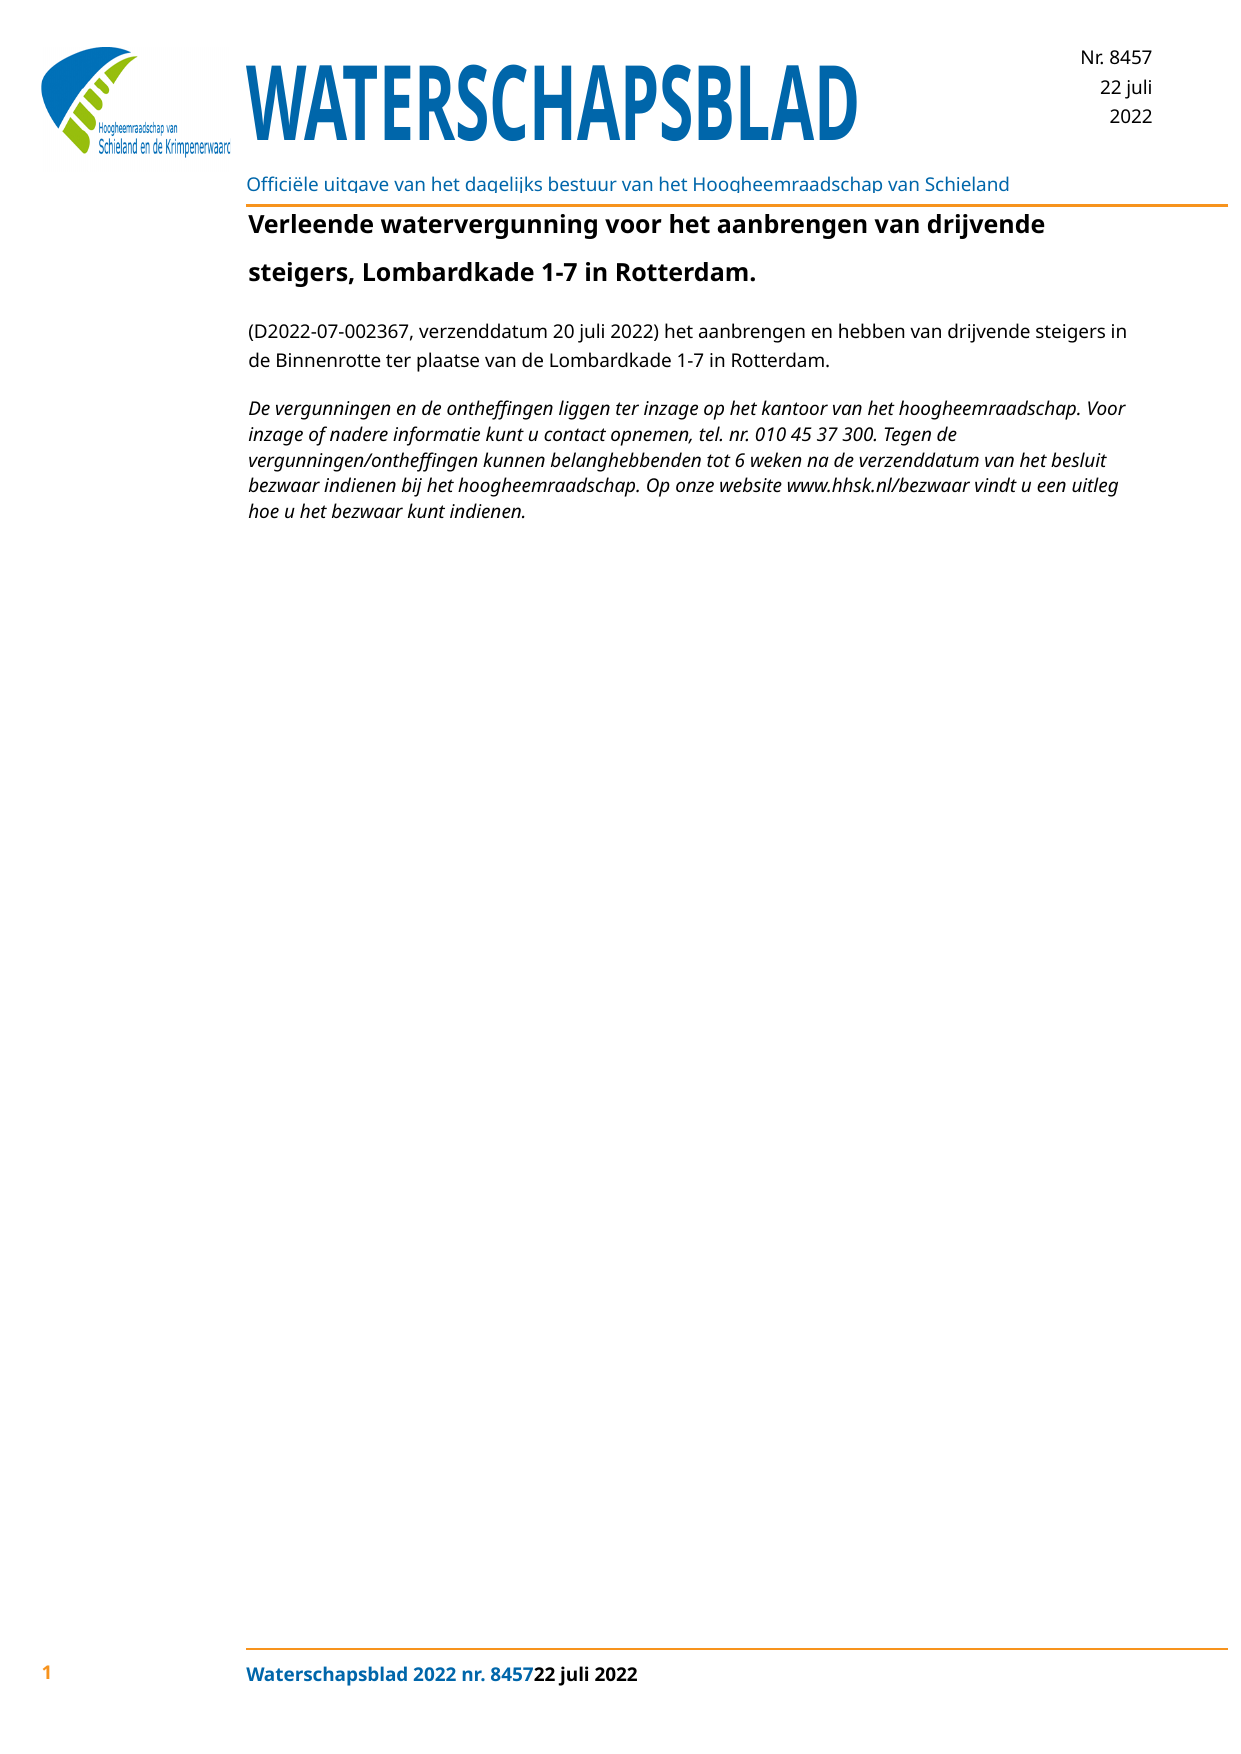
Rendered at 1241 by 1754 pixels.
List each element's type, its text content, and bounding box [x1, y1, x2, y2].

text De vergunningen en de ontheffingen liggen ter inzage op het kantoor van het hoogheemraadschap. Voor inzage of nadere informatie kunt u contact opnemen, tel. nr. 010 45 37 300. Tegen de vergunningen/ontheffingen kunnen belanghebbenden tot 6 weken na de verzenddatum van het besluit bezwaar indienen bij het hoogheemraadschap. Op onze website www.hhsk.nl/bezwaar vindt u een uitleg hoe u het bezwaar kunt indienen. [248, 395, 1152, 524]
picture [41, 47, 231, 172]
text (D2022-07-002367, verzenddatum 20 juli 2022) het aanbrengen en hebben van drijvende steigers in de Binnenrotte ter plaatse van de Lombardkade 1-7 in Rotterdam. [248, 318, 1152, 373]
text Verleende watervergunning voor het aanbrengen van drijvende steigers, Lombardkade 1-7 in Rotterdam. [248, 207, 1152, 288]
